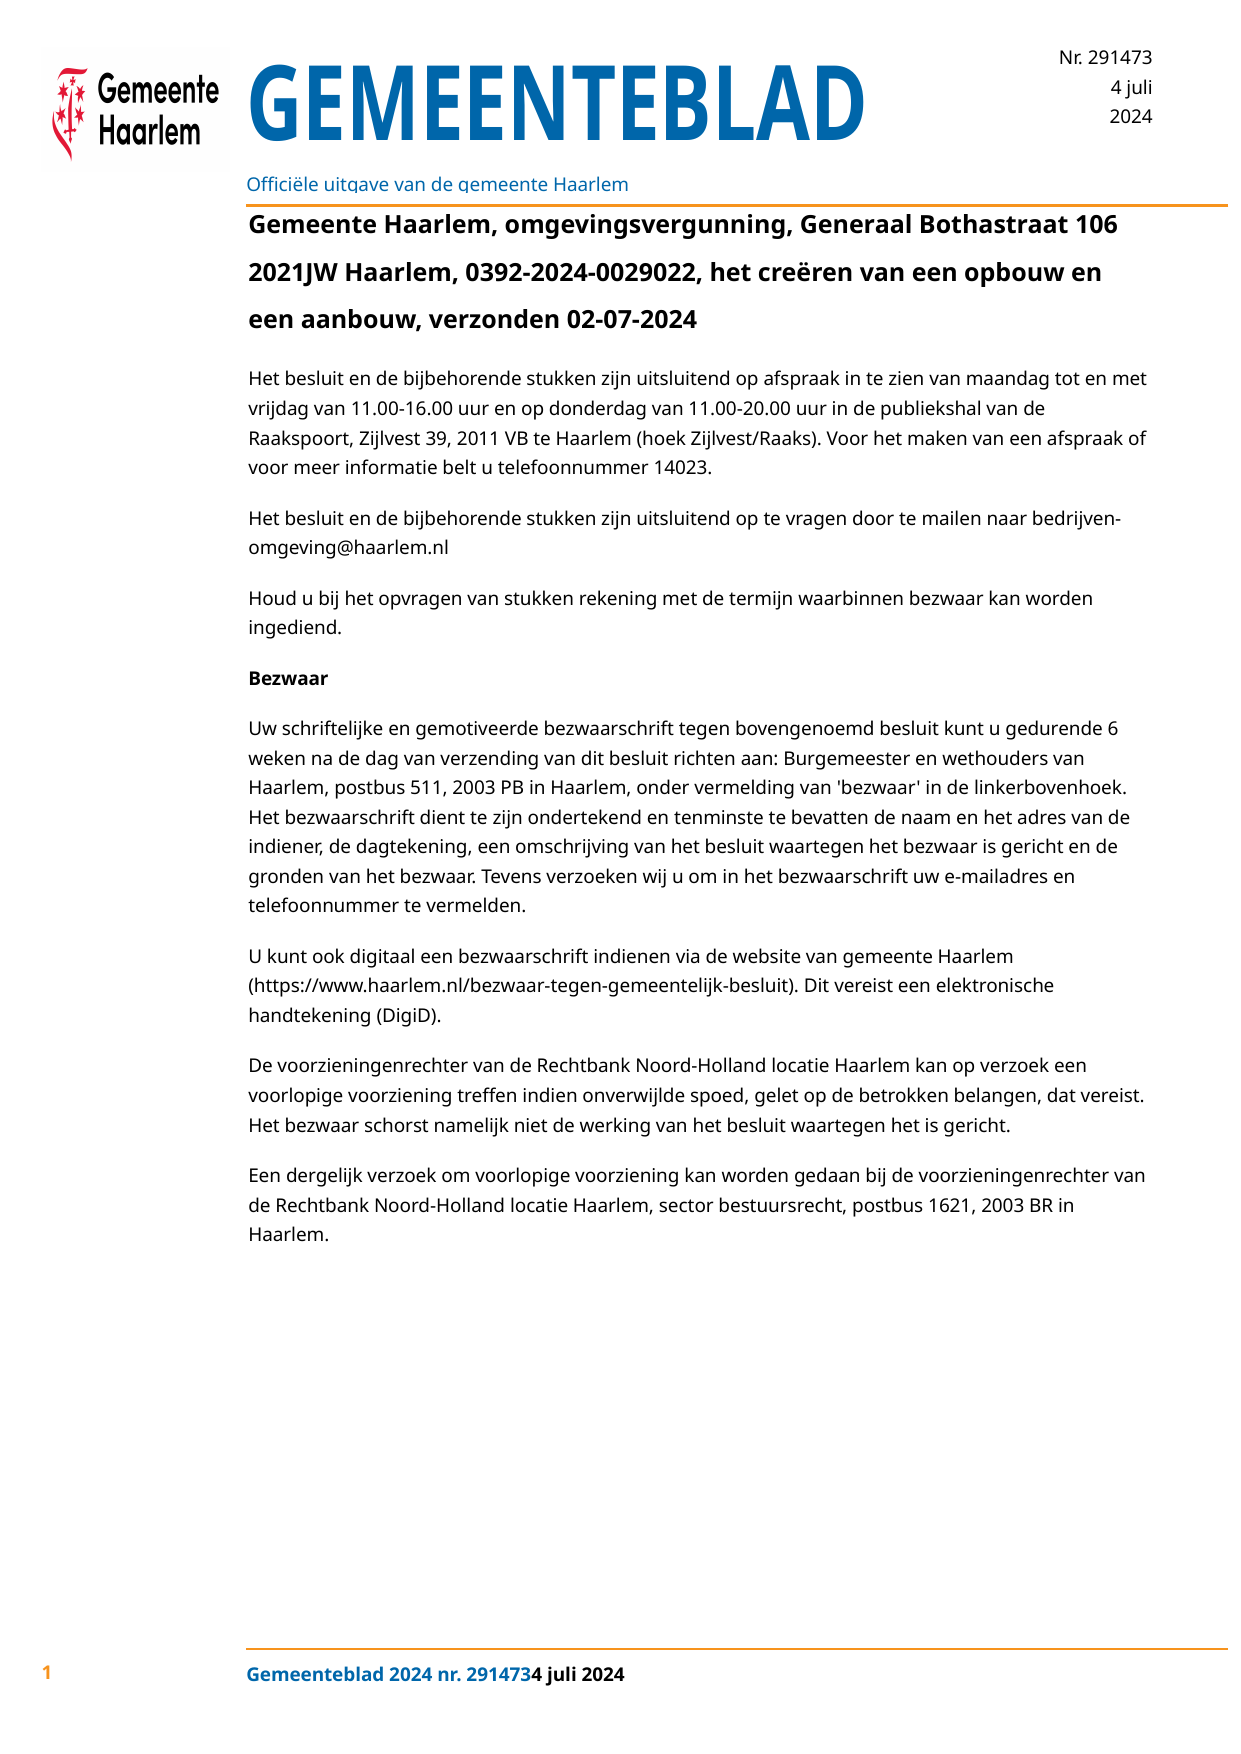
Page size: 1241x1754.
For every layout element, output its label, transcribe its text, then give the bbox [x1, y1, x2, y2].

text Het besluit en de bijbehorende stukken zijn uitsluitend op te vragen door te mailen naar bedrijven-omgeving@haarlem.nl [248, 505, 1152, 560]
text Een dergelijk verzoek om voorlopige voorziening kan worden gedaan bij de voorzieningenrechter van de Rechtbank Noord-Holland locatie Haarlem, sector bestuursrecht, postbus 1621, 2003 BR in Haarlem. [248, 1162, 1152, 1247]
text Bezwaar [248, 665, 1152, 690]
text Houd u bij het opvragen van stukken rekening met de termijn waarbinnen bezwaar kan worden ingediend. [248, 585, 1152, 640]
text De voorzieningenrechter van de Rechtbank Noord-Holland locatie Haarlem kan op verzoek een voorlopige voorziening treffen indien onverwijlde spoed, gelet op de betrokken belangen, dat vereist. Het bezwaar schorst namelijk niet de werking van het besluit waartegen het is gericht. [248, 1053, 1152, 1137]
picture [41, 47, 231, 172]
text Uw schriftelijke en gemotiveerde bezwaarschrift tegen bovengenoemd besluit kunt u gedurende 6 weken na de dag van verzending van dit besluit richten aan: Burgemeester en wethouders van Haarlem, postbus 511, 2003 PB in Haarlem, onder vermelding van 'bezwaar' in de linkerbovenhoek. Het bezwaarschrift dient te zijn ondertekend en tenminste te bevatten de naam en het adres van de indiener, de dagtekening, een omschrijving van het besluit waartegen het bezwaar is gericht en de gronden van het bezwaar. Tevens verzoeken wij u om in het bezwaarschrift uw e-mailadres en telefoonnummer te vermelden. [248, 715, 1152, 918]
text Het besluit en de bijbehorende stukken zijn uitsluitend op afspraak in te zien van maandag tot en met vrijdag van 11.00-16.00 uur en op donderdag van 11.00-20.00 uur in de publiekshal van de Raakspoort, Zijlvest 39, 2011 VB te Haarlem (hoek Zijlvest/Raaks). Voor het maken van een afspraak of voor meer informatie belt u telefoonnummer 14023. [248, 366, 1152, 480]
text Gemeente Haarlem, omgevingsvergunning, Generaal Bothastraat 106 2021JW Haarlem, 0392-2024-0029022, het creëren van een opbouw en een aanbouw, verzonden 02-07-2024 [248, 207, 1152, 336]
text U kunt ook digitaal een bezwaarschrift indienen via de website van gemeente Haarlem (https://www.haarlem.nl/bezwaar-tegen-gemeentelijk-besluit). Dit vereist een elektronische handtekening (DigiD). [248, 943, 1152, 1028]
